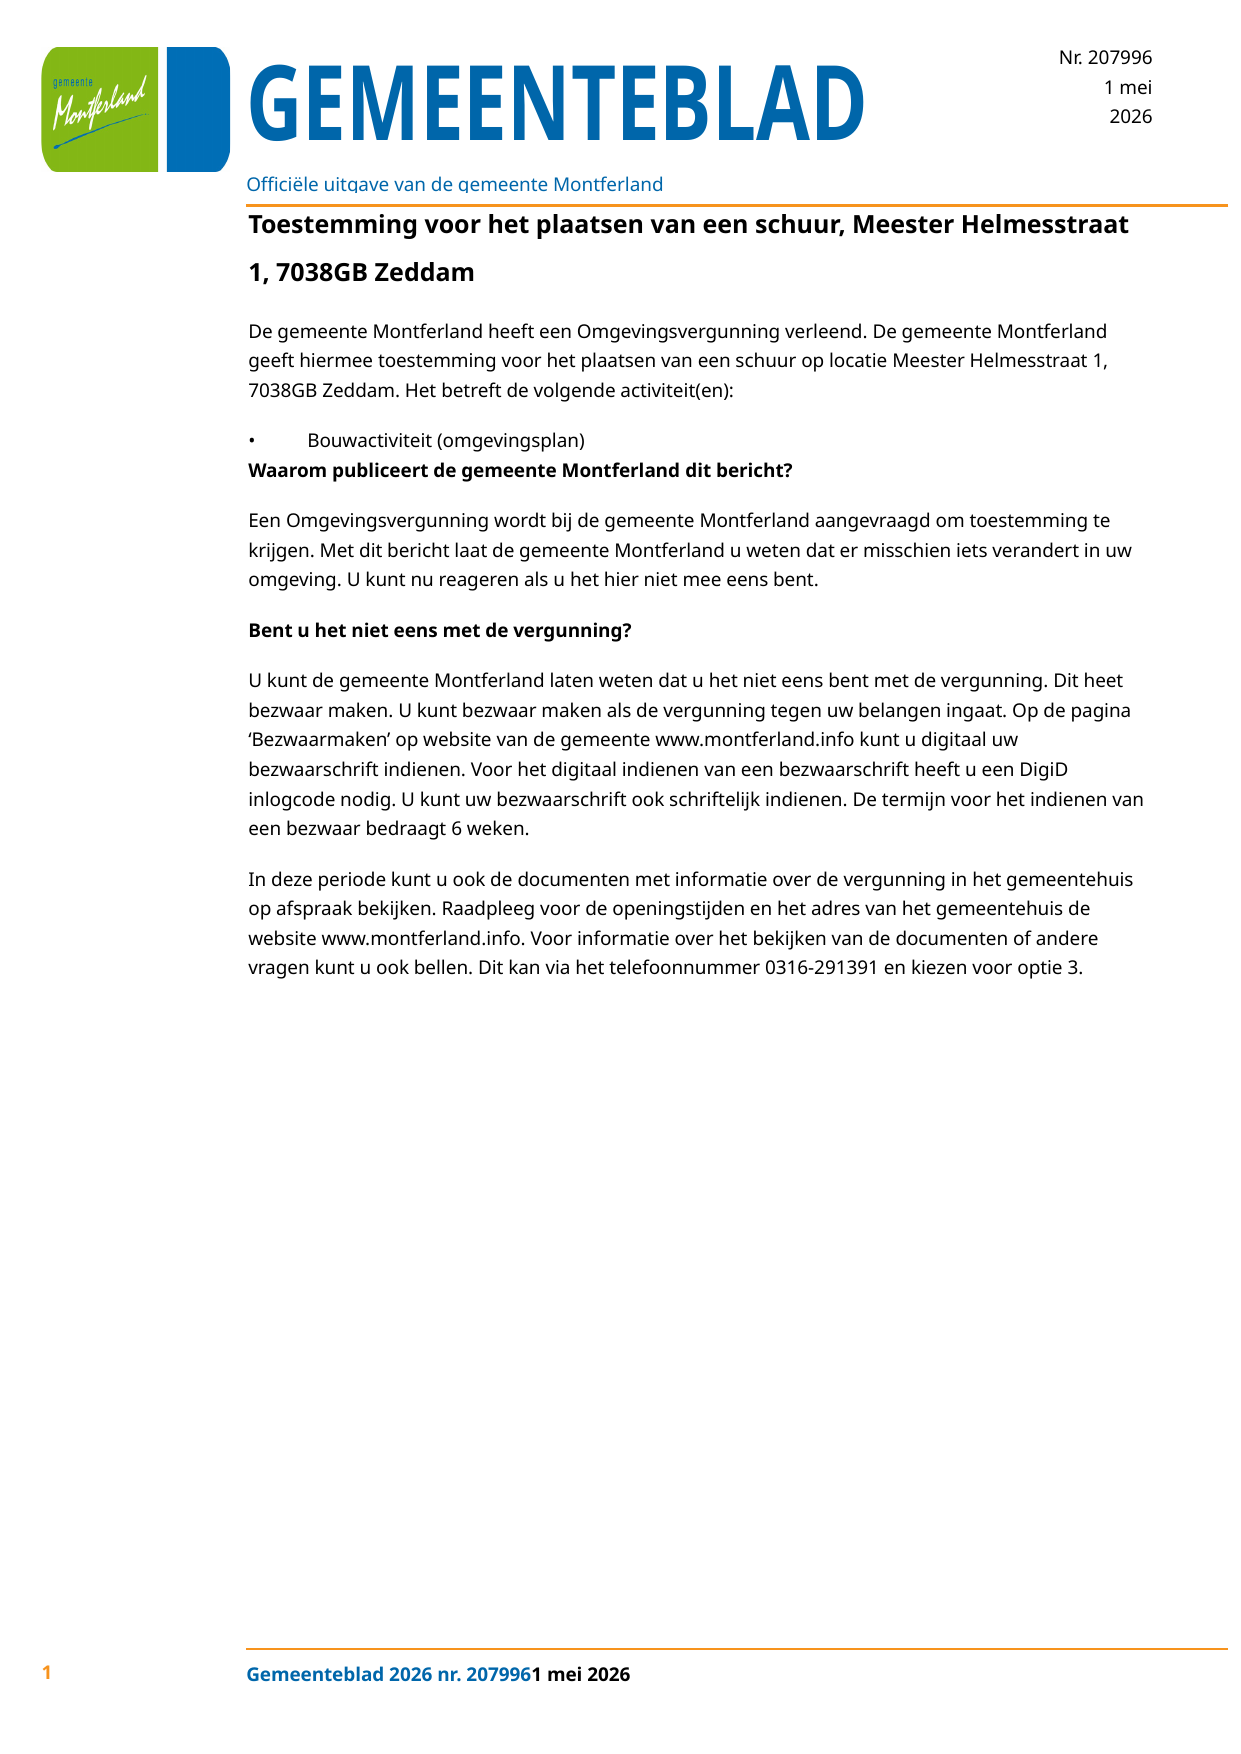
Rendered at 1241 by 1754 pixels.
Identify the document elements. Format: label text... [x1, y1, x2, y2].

text Toestemming voor het plaatsen van een schuur, Meester Helmesstraat 1, 7038GB Zeddam [248, 207, 1152, 288]
text In deze periode kunt u ook de documenten met informatie over de vergunning in het gemeentehuis op afspraak bekijken. Raadpleeg voor de openingstijden en het adres van het gemeentehuis de website www.montferland.info. Voor informatie over het bekijken van de documenten of andere vragen kunt u ook bellen. Dit kan via het telefoonnummer 0316-291391 en kiezen voor optie 3. [248, 866, 1152, 980]
text Een Omgevingsvergunning wordt bij de gemeente Montferland aangevraagd om toestemming te krijgen. Met dit bericht laat de gemeente Montferland u weten dat er misschien iets verandert in uw omgeving. U kunt nu reageren als u het hier niet mee eens bent. [248, 507, 1152, 592]
list Bouwactiviteit (omgevingsplan) [248, 427, 1152, 453]
text Bent u het niet eens met de vergunning? [248, 617, 1152, 643]
text De gemeente Montferland heeft een Omgevingsvergunning verleend. De gemeente Montferland geeft hiermee toestemming voor het plaatsen van een schuur op locatie Meester Helmesstraat 1, 7038GB Zeddam. Het betreft de volgende activiteit(en): [248, 318, 1152, 403]
picture [41, 47, 231, 172]
text Waarom publiceert de gemeente Montferland dit bericht? [248, 457, 1152, 483]
text U kunt de gemeente Montferland laten weten dat u het niet eens bent met de vergunning. Dit heet bezwaar maken. U kunt bezwaar maken als de vergunning tegen uw belangen ingaat. Op de pagina ‘Bezwaarmaken’ op website van de gemeente www.montferland.info kunt u digitaal uw bezwaarschrift indienen. Voor het digitaal indienen van een bezwaarschrift heeft u een DigiD inlogcode nodig. U kunt uw bezwaarschrift ook schriftelijk indienen. De termijn voor het indienen van een bezwaar bedraagt 6 weken. [248, 667, 1152, 841]
